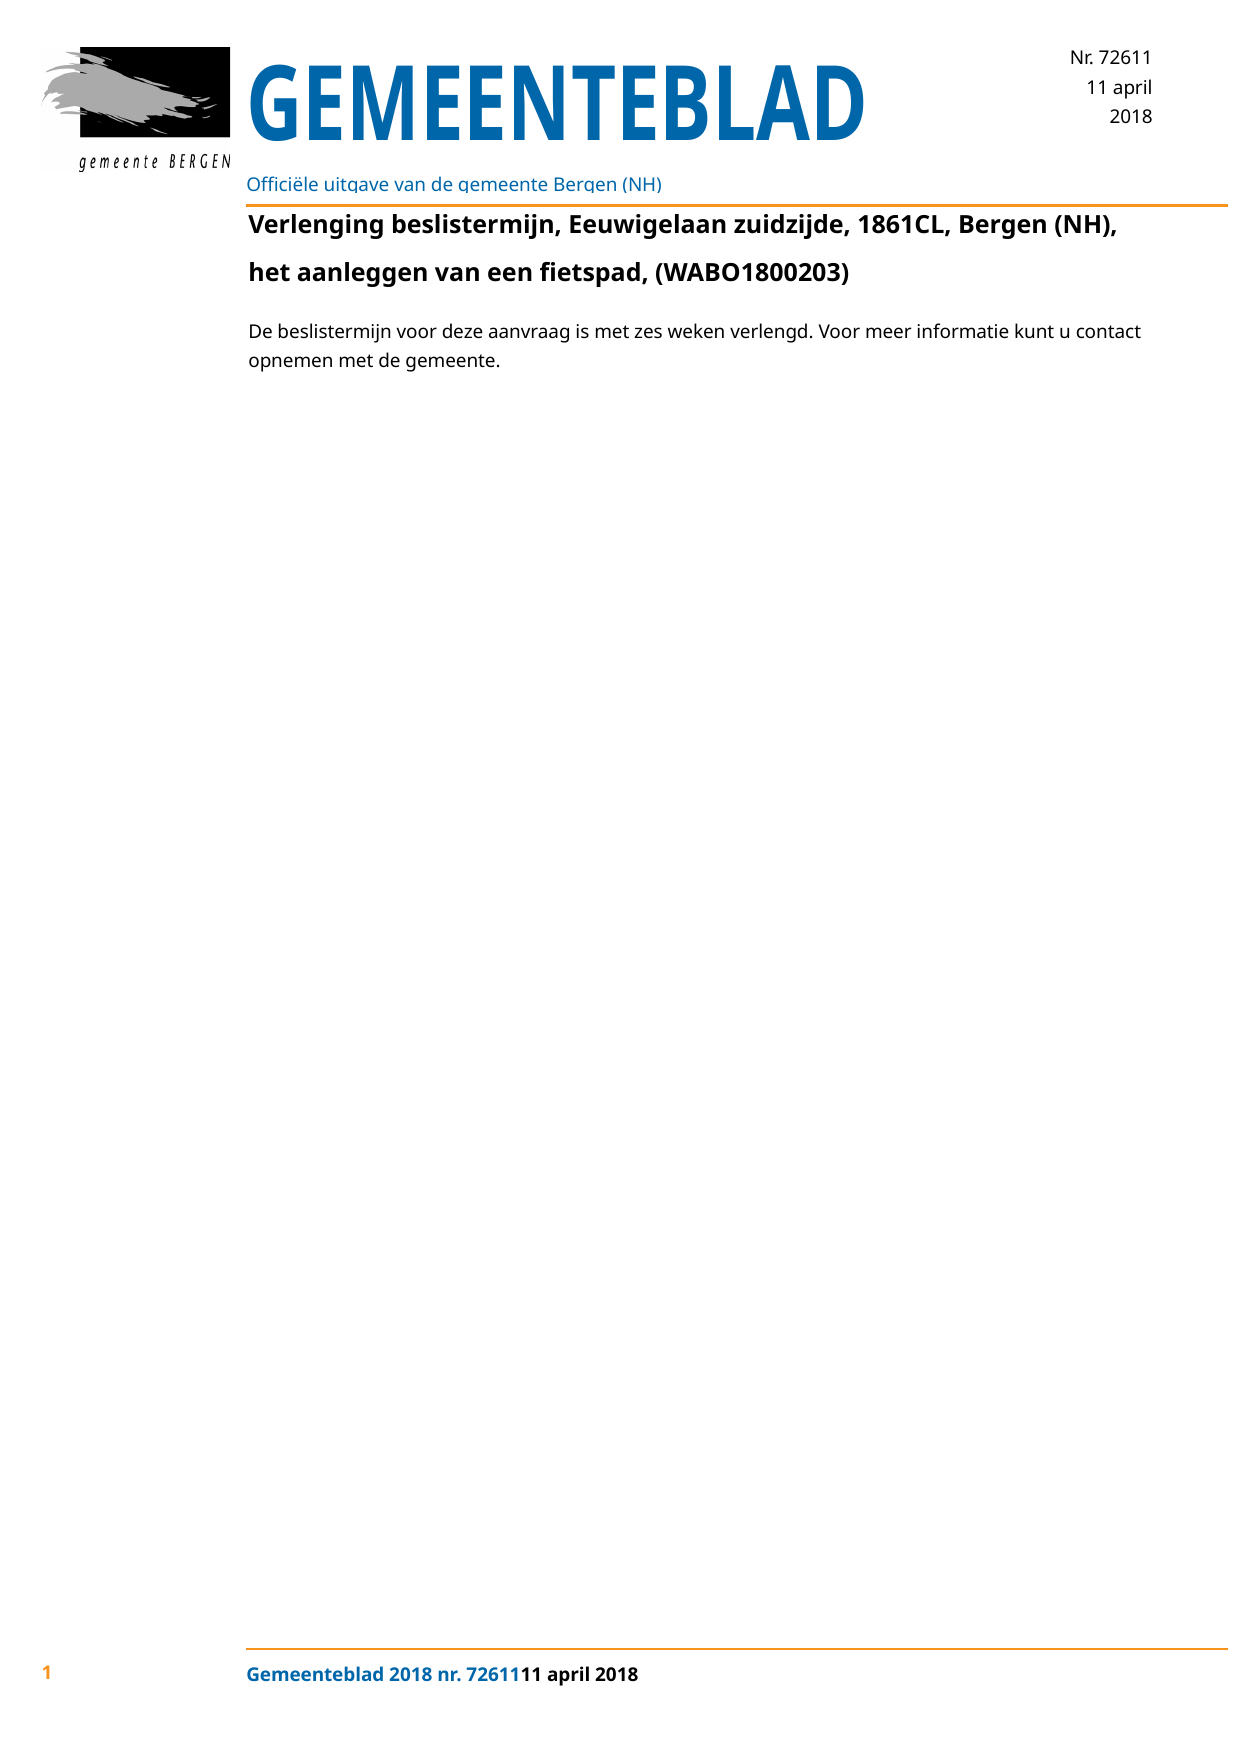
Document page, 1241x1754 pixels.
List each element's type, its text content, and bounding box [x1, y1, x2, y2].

text De beslistermijn voor deze aanvraag is met zes weken verlengd. Voor meer informatie kunt u contact opnemen met de gemeente. [248, 318, 1152, 373]
picture [41, 47, 231, 172]
text Verlenging beslistermijn, Eeuwigelaan zuidzijde, 1861CL, Bergen (NH), het aanleggen van een fietspad, (WABO1800203) [248, 207, 1152, 288]
